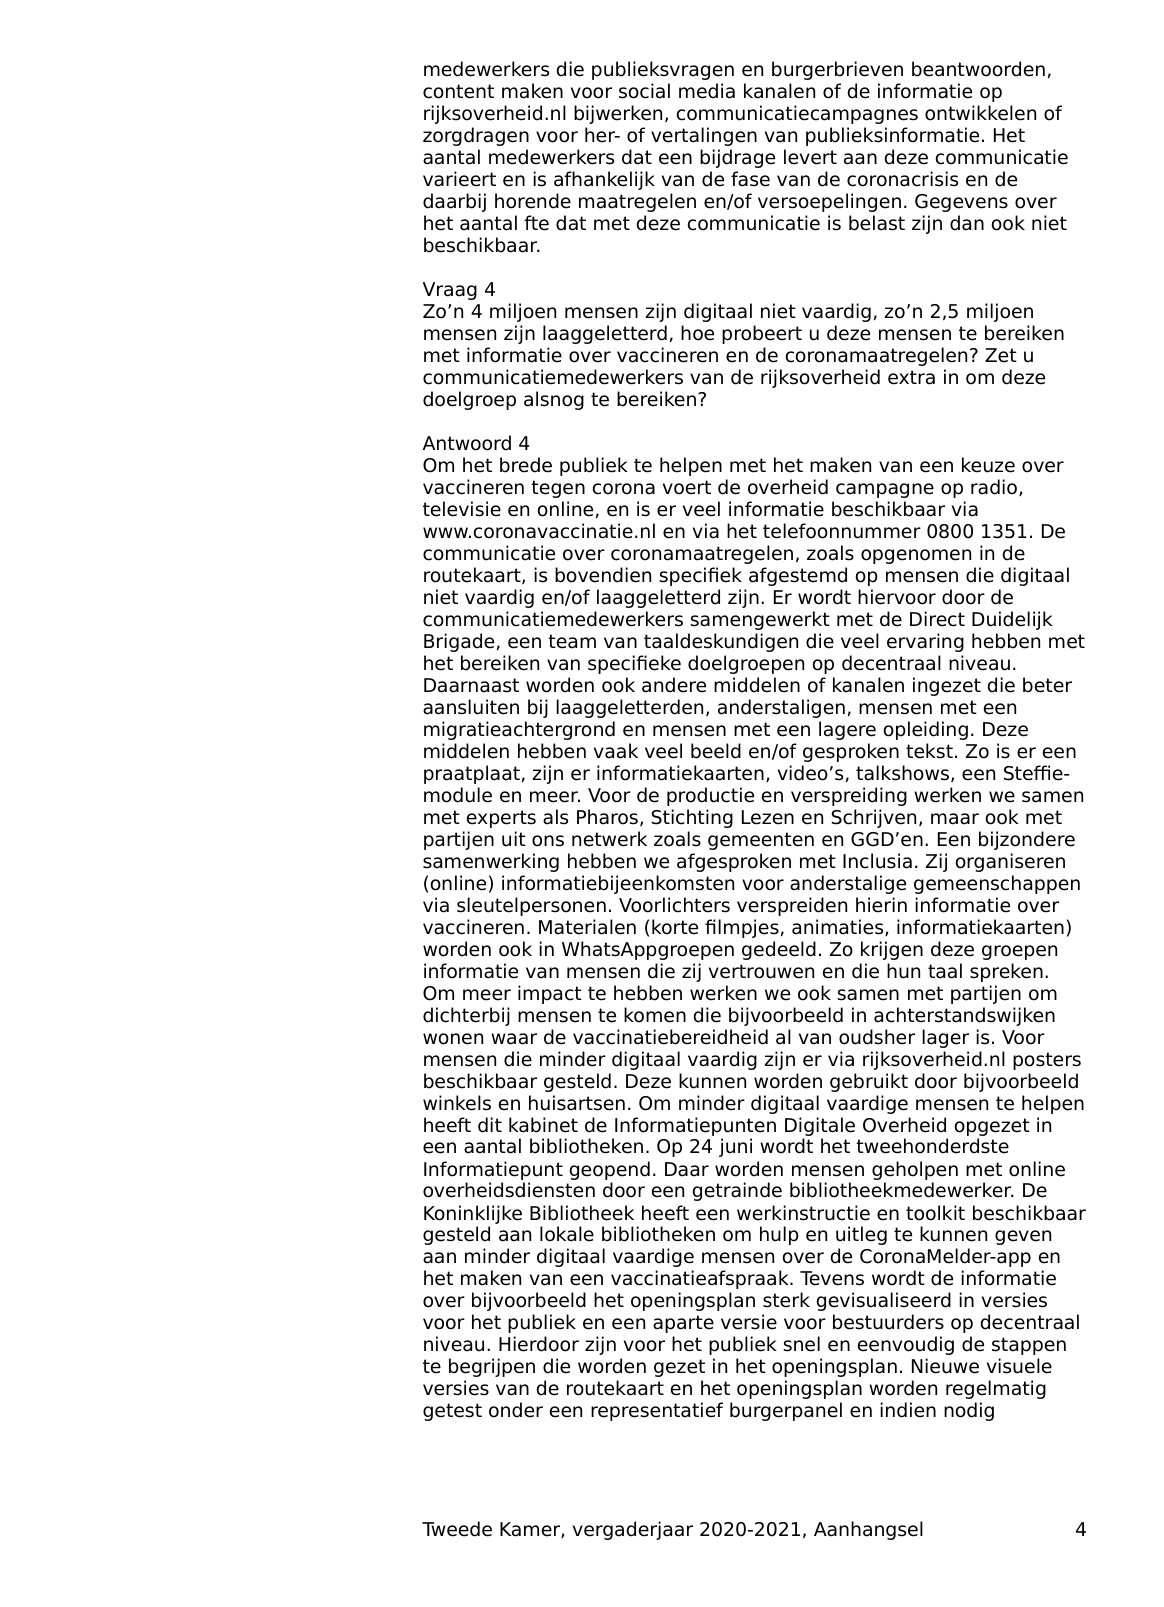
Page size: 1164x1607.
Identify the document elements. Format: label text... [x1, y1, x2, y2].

text medewerkers die publieksvragen en burgerbrieven beantwoorden, content maken voor social media kanalen of de informatie op rijksoverheid.nl bijwerken, communicatiecampagnes ontwikkelen of zorgdragen voor her- of vertalingen van publieksinformatie. Het aantal medewerkers dat een bijdrage levert aan deze communicatie varieert en is afhankelijk van de fase van de coronacrisis en de daarbij horende maatregelen en/of versoepelingen. Gegevens over het aantal fte dat met deze communicatie is belast zijn dan ook niet beschikbaar. [422, 59, 1087, 257]
text Zo’n 4 miljoen mensen zijn digitaal niet vaardig, zo’n 2,5 miljoen mensen zijn laaggeletterd, hoe probeert u deze mensen te bereiken met informatie over vaccineren en de coronamaatregelen? Zet u communicatiemedewerkers van de rijksoverheid extra in om deze doelgroep alsnog te bereiken? [422, 301, 1087, 411]
text Vraag 4 [422, 279, 1087, 301]
text Om het brede publiek te helpen met het maken van een keuze over vaccineren tegen corona voert de overheid campagne op radio, televisie en online, en is er veel informatie beschikbaar via www.coronavaccinatie.nl en via het telefoonnummer 0800 1351. De communicatie over coronamaatregelen, zoals opgenomen in de routekaart, is bovendien specifiek afgestemd op mensen die digitaal niet vaardig en/of laaggeletterd zijn. Er wordt hiervoor door de communicatiemedewerkers samengewerkt met de Direct Duidelijk Brigade, een team van taaldeskundigen die veel ervaring hebben met het bereiken van specifieke doelgroepen op decentraal niveau. Daarnaast worden ook andere middelen of kanalen ingezet die beter aansluiten bij laaggeletterden, anderstaligen, mensen met een migratieachtergrond en mensen met een lagere opleiding. Deze middelen hebben vaak veel beeld en/of gesproken tekst. Zo is er een praatplaat, zijn er informatiekaarten, video’s, talkshows, een Steffie-module en meer. Voor de productie en verspreiding werken we samen met experts als Pharos, Stichting Lezen en Schrijven, maar ook met partijen uit ons netwerk zoals gemeenten en GGD’en. Een bijzondere samenwerking hebben we afgesproken met Inclusia. Zij organiseren (online) informatiebijeenkomsten voor anderstalige gemeenschappen via sleutelpersonen. Voorlichters verspreiden hierin informatie over vaccineren. Materialen (korte filmpjes, animaties, informatiekaarten) worden ook in WhatsAppgroepen gedeeld. Zo krijgen deze groepen informatie van mensen die zij vertrouwen en die hun taal spreken. Om meer impact te hebben werken we ook samen met partijen om dichterbij mensen te komen die bijvoorbeeld in achterstandswijken wonen waar de vaccinatiebereidheid al van oudsher lager is. Voor mensen die minder digitaal vaardig zijn er via rijksoverheid.nl posters beschikbaar gesteld. Deze kunnen worden gebruikt door bijvoorbeeld winkels en huisartsen. Om minder digitaal vaardige mensen te helpen heeft dit kabinet de Informatiepunten Digitale Overheid opgezet in een aantal bibliotheken. Op 24 juni wordt het tweehonderdste Informatiepunt geopend. Daar worden mensen geholpen met online overheidsdiensten door een getrainde bibliotheekmedewerker. De Koninklijke Bibliotheek heeft een werkinstructie en toolkit beschikbaar gesteld aan lokale bibliotheken om hulp en uitleg te kunnen geven aan minder digitaal vaardige mensen over de CoronaMelder-app en het maken van een vaccinatieafspraak. Tevens wordt de informatie over bijvoorbeeld het openingsplan sterk gevisualiseerd in versies voor het publiek en een aparte versie voor bestuurders op decentraal niveau. Hierdoor zijn voor het publiek snel en eenvoudig de stappen te begrijpen die worden gezet in het openingsplan. Nieuwe visuele versies van de routekaart en het openingsplan worden regelmatig getest onder een representatief burgerpanel en indien nodig [422, 455, 1087, 1422]
text Antwoord 4 [422, 433, 1087, 455]
